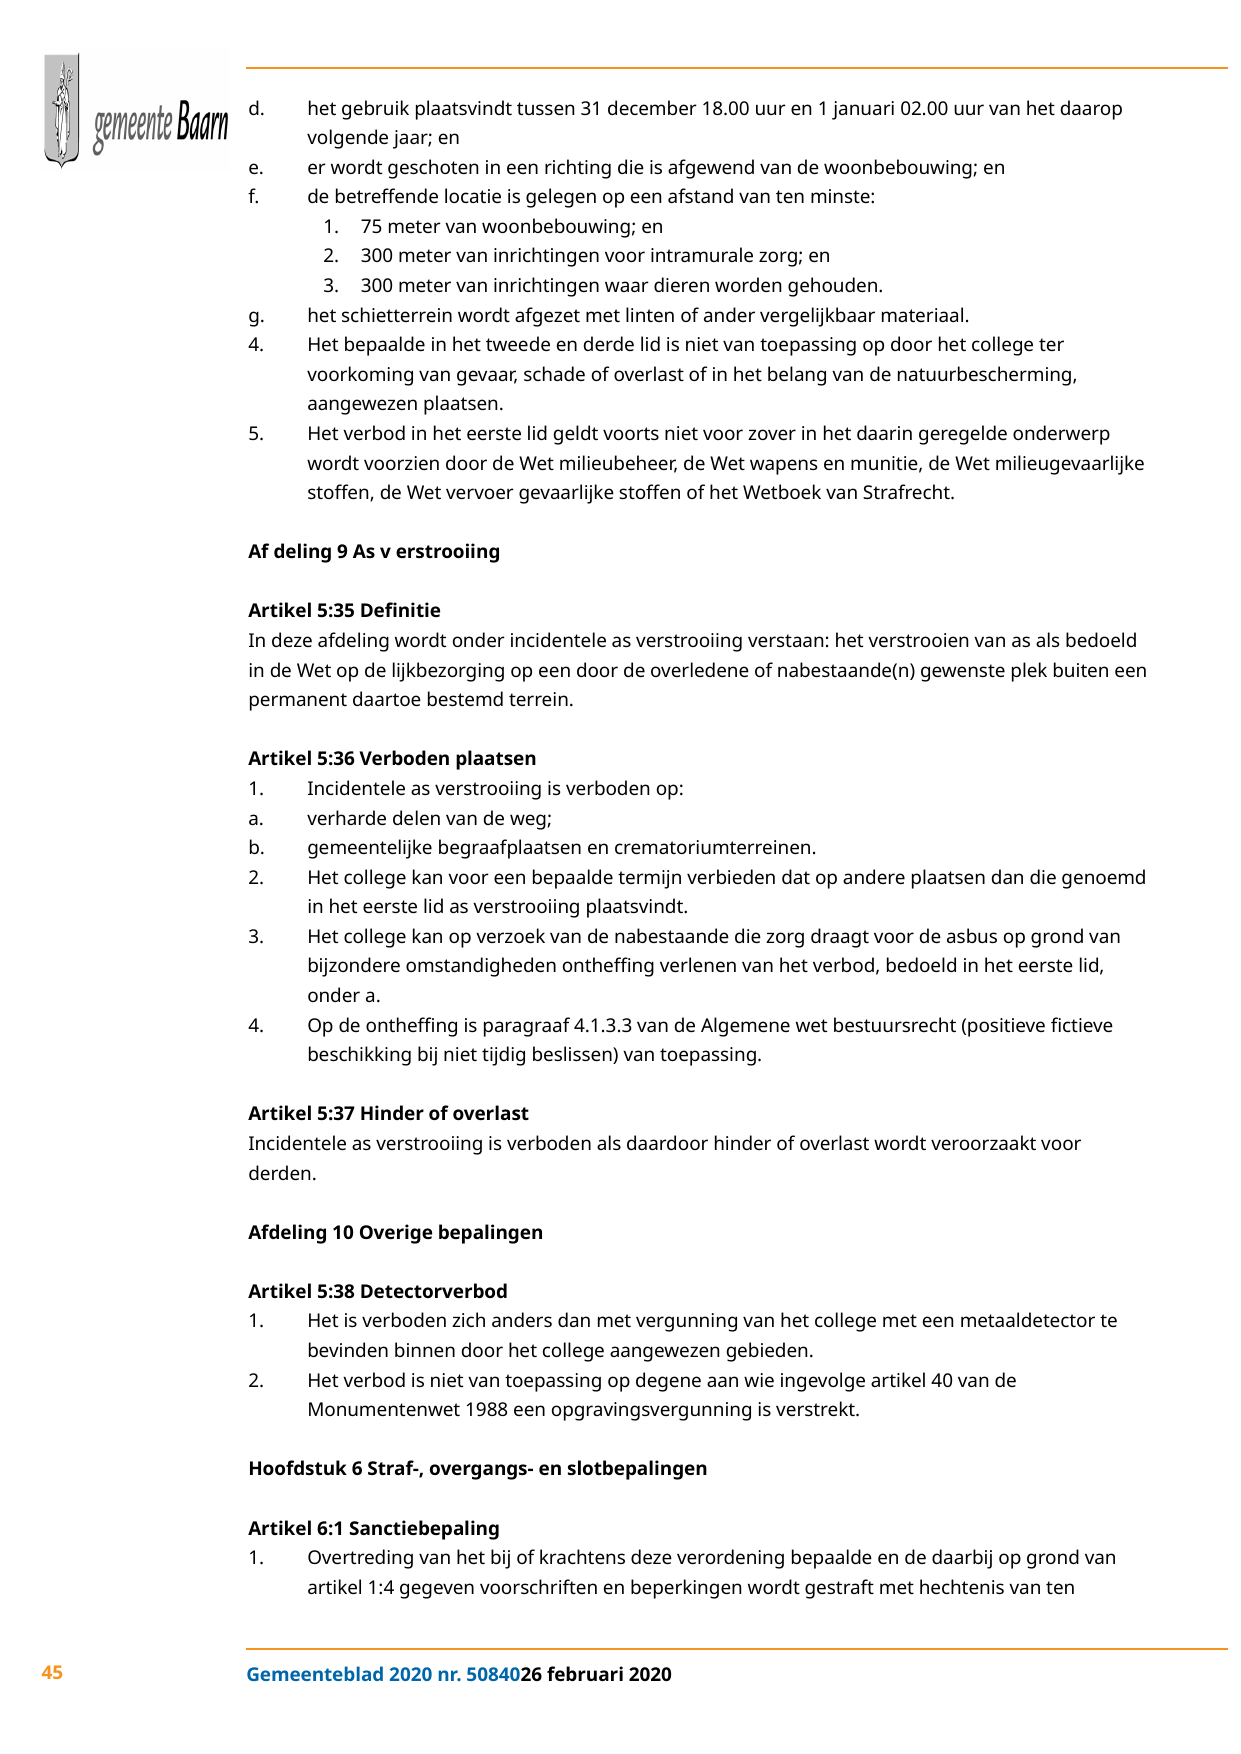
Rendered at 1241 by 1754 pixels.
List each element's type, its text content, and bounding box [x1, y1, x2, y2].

text Af deling 9 As v erstrooiing [248, 538, 1152, 564]
list 75 meter van woonbebouwing; en [323, 213, 1152, 239]
list 300 meter van inrichtingen voor intramurale zorg; en [323, 243, 1152, 268]
list Het college kan op verzoek van de nabestaande die zorg draagt voor de asbus op grond van bijzondere omstandigheden ontheffing verlenen van het verbod, bedoeld in het eerste lid, onder a. [248, 923, 1152, 1008]
text Afdeling 10 Overige bepalingen [248, 1219, 1152, 1245]
text Artikel 6:1 Sanctiebepaling [248, 1515, 1152, 1541]
list Het bepaalde in het tweede en derde lid is niet van toepassing op door het college ter voorkoming van gevaar, schade of overlast of in het belang van de natuurbescherming, aangewezen plaatsen. [248, 331, 1152, 416]
list Het verbod in het eerste lid geldt voorts niet voor zover in het daarin geregelde onderwerp wordt voorzien door de Wet milieubeheer, de Wet wapens en munitie, de Wet milieugevaarlijke stoffen, de Wet vervoer gevaarlijke stoffen of het Wetboek van Strafrecht. [248, 420, 1152, 505]
text Artikel 5:35 Definitie [248, 598, 1152, 623]
list er wordt geschoten in een richting die is afgewend van de woonbebouwing; en [248, 154, 1152, 180]
list Overtreding van het bij of krachtens deze verordening bepaalde en de daarbij op grond van artikel 1:4 gegeven voorschriften en beperkingen wordt gestraft met hechtenis van ten [248, 1544, 1152, 1600]
list de betreffende locatie is gelegen op een afstand van ten minste: [248, 183, 1152, 209]
list gemeentelijke begraafplaatsen en crematoriumterreinen. [248, 834, 1152, 860]
list het gebruik plaatsvindt tussen 31 december 18.00 uur en 1 januari 02.00 uur van het daarop volgende jaar; en [248, 95, 1152, 150]
text Hoofdstuk 6 Straf-, overgangs- en slotbepalingen [248, 1456, 1152, 1481]
list Incidentele as verstrooiing is verboden op: [248, 775, 1152, 801]
list Het verbod is niet van toepassing op degene aan wie ingevolge artikel 40 van de Monumentenwet 1988 een opgravingsvergunning is verstrekt. [248, 1367, 1152, 1422]
picture [41, 47, 231, 172]
list het schietterrein wordt afgezet met linten of ander vergelijkbaar materiaal. [248, 302, 1152, 328]
text Artikel 5:37 Hinder of overlast [248, 1101, 1152, 1126]
text Artikel 5:36 Verboden plaatsen [248, 746, 1152, 771]
list verharde delen van de weg; [248, 805, 1152, 831]
list Het is verboden zich anders dan met vergunning van het college met een metaaldetector te bevinden binnen door het college aangewezen gebieden. [248, 1308, 1152, 1363]
text Incidentele as verstrooiing is verboden als daardoor hinder of overlast wordt veroorzaakt voor derden. [248, 1130, 1152, 1186]
list 300 meter van inrichtingen waar dieren worden gehouden. [323, 272, 1152, 298]
list Het college kan voor een bepaalde termijn verbieden dat op andere plaatsen dan die genoemd in het eerste lid as verstrooiing plaatsvindt. [248, 864, 1152, 919]
text Artikel 5:38 Detectorverbod [248, 1278, 1152, 1304]
list Op de ontheffing is paragraaf 4.1.3.3 van de Algemene wet bestuursrecht (positieve fictieve beschikking bij niet tijdig beslissen) van toepassing. [248, 1012, 1152, 1067]
text In deze afdeling wordt onder incidentele as verstrooiing verstaan: het verstrooien van as als bedoeld in de Wet op de lijkbezorging op een door de overledene of nabestaande(n) gewenste plek buiten een permanent daartoe bestemd terrein. [248, 627, 1152, 712]
